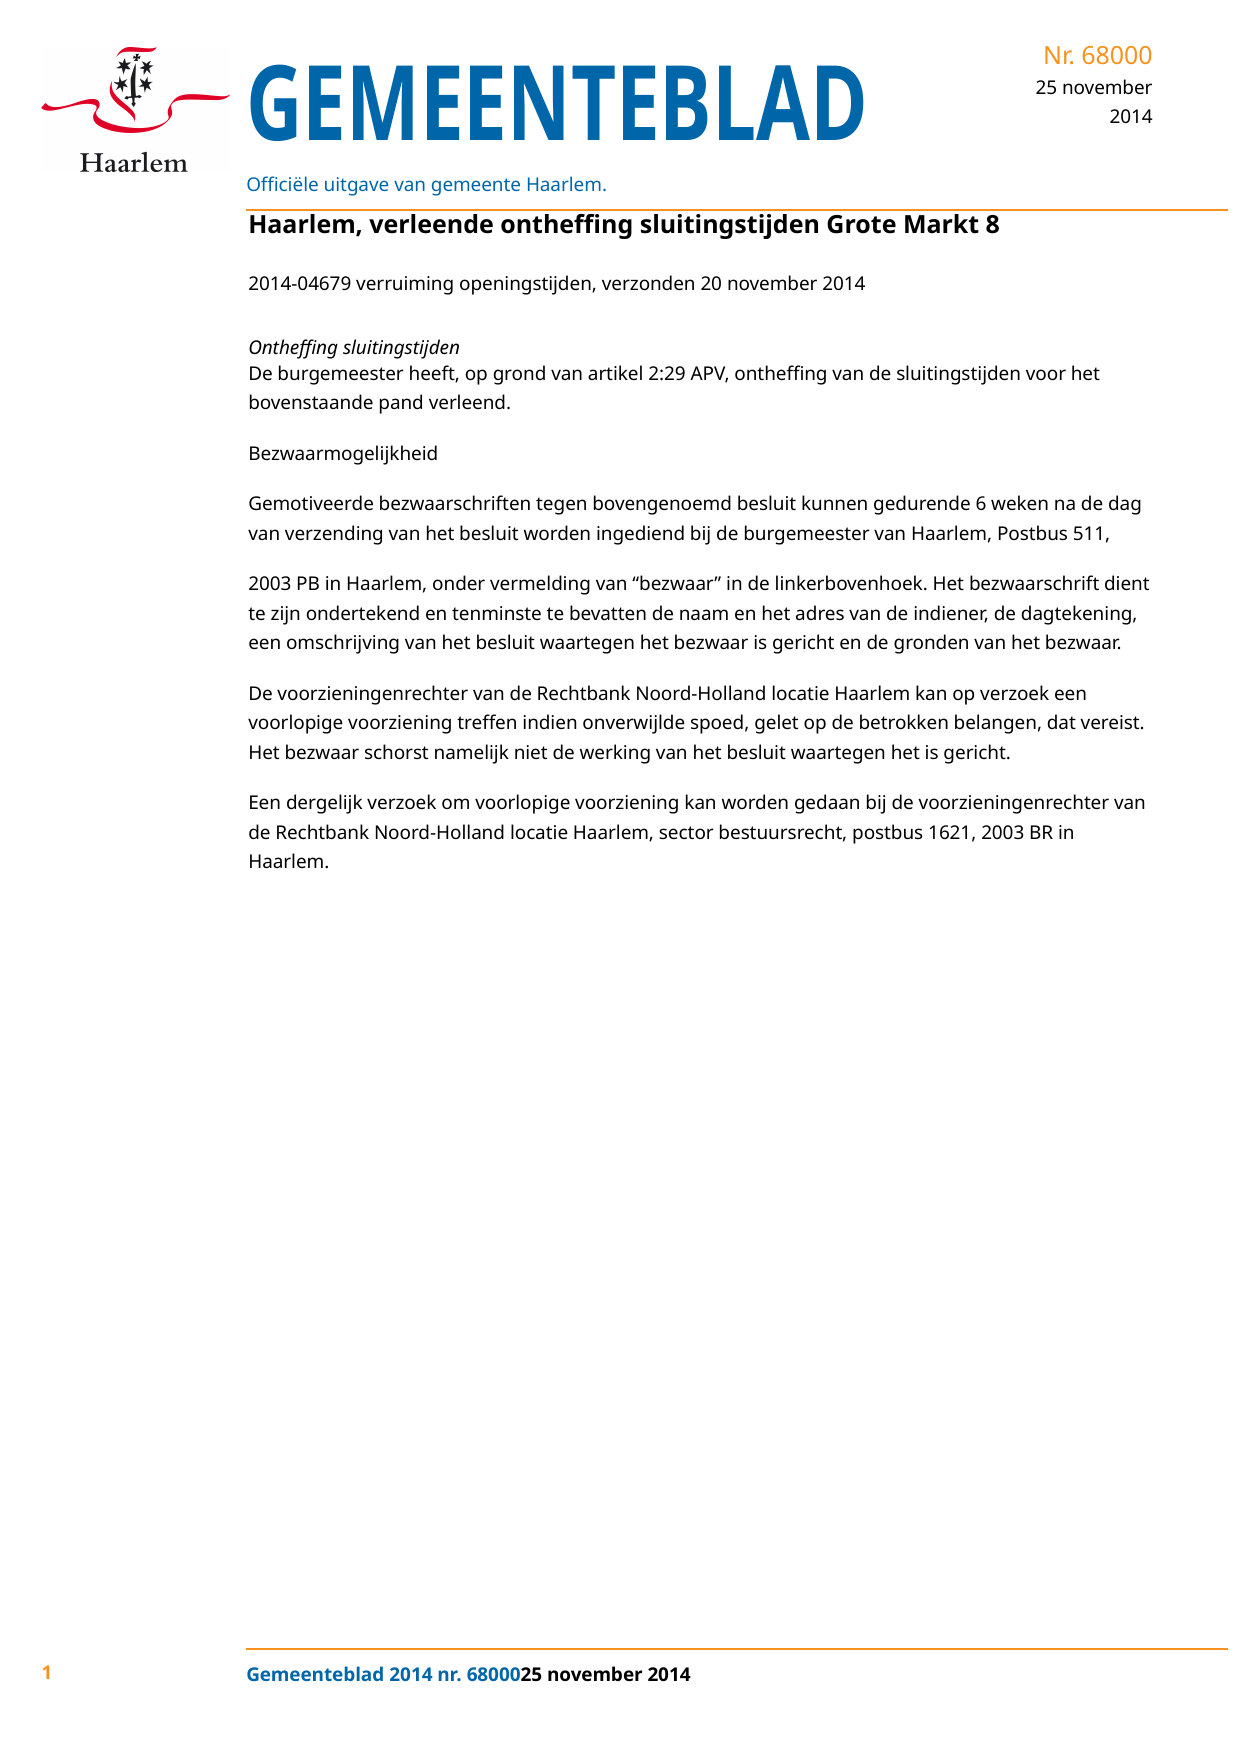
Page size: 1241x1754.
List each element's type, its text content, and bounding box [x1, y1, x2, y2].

text Bezwaarmogelijkheid [248, 440, 1152, 466]
picture [41, 47, 231, 172]
text Ontheffing sluitingstijden [248, 334, 1152, 360]
text De voorzieningenrechter van de Rechtbank Noord-Holland locatie Haarlem kan op verzoek een voorlopige voorziening treffen indien onverwijlde spoed, gelet op de betrokken belangen, dat vereist. Het bezwaar schorst namelijk niet de werking van het besluit waartegen het is gericht. [248, 680, 1152, 765]
text De burgemeester heeft, op grond van artikel 2:29 APV, ontheffing van de sluitingstijden voor het bovenstaande pand verleend. [248, 360, 1152, 415]
text Haarlem, verleende ontheffing sluitingstijden Grote Markt 8 [248, 211, 1152, 241]
text Een dergelijk verzoek om voorlopige voorziening kan worden gedaan bij de voorzieningenrechter van de Rechtbank Noord-Holland locatie Haarlem, sector bestuursrecht, postbus 1621, 2003 BR in Haarlem. [248, 789, 1152, 874]
text 2014-04679 verruiming openingstijden, verzonden 20 november 2014 [248, 270, 1152, 296]
text Gemotiveerde bezwaarschriften tegen bovengenoemd besluit kunnen gedurende 6 weken na de dag van verzending van het besluit worden ingediend bij de burgemeester van Haarlem, Postbus 511, [248, 490, 1152, 546]
text 2003 PB in Haarlem, onder vermelding van “bezwaar” in de linkerbovenhoek. Het bezwaarschrift dient te zijn ondertekend en tenminste te bevatten de naam en het adres van de indiener, de dagtekening, een omschrijving van het besluit waartegen het bezwaar is gericht en de gronden van het bezwaar. [248, 570, 1152, 655]
